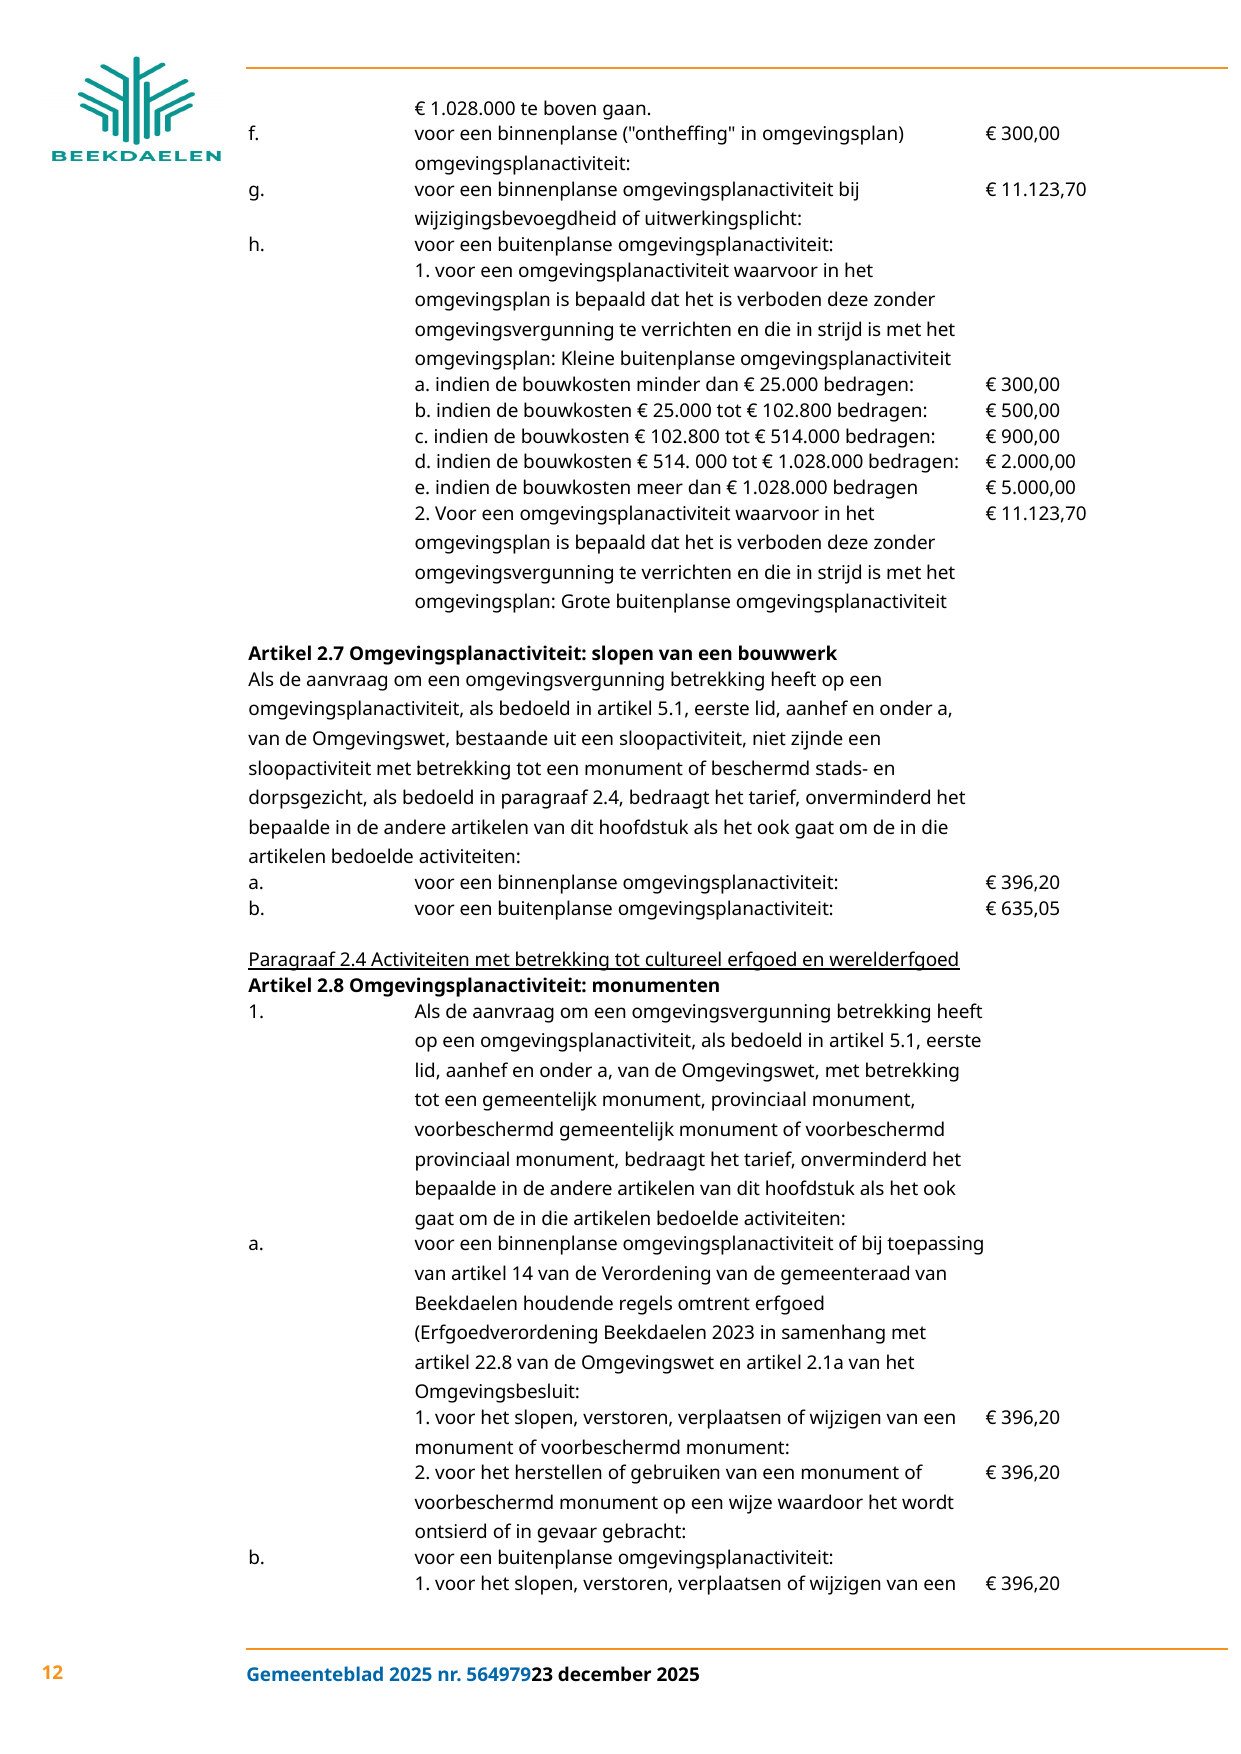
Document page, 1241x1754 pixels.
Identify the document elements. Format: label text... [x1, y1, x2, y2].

table_cell a. indien de bouwkosten minder dan € 25.000 bedragen: [414, 371, 985, 397]
table_cell € 5.000,00 [985, 474, 1152, 500]
table_cell 1. [248, 998, 414, 1231]
table_cell [248, 615, 1152, 640]
table_cell € 635,05 [985, 895, 1152, 921]
table_cell [248, 921, 1152, 946]
table_cell f. [248, 121, 414, 176]
table_cell voor een binnenplanse ("ontheffing" in omgevingsplan) omgevingsplanactiviteit: [414, 121, 985, 176]
table_cell [248, 371, 414, 397]
table_cell 1. voor het slopen, verstoren, verplaatsen of wijzigen van een monument of voorbeschermd monument: [414, 1404, 985, 1459]
table_cell [248, 1404, 414, 1459]
table_cell 2. Voor een omgevingsplanactiviteit waarvoor in het omgevingsplan is bepaald dat het is verboden deze zonder omgevingsvergunning te verrichten en die in strijd is met het omgevingsplan: Grote buitenplanse omgevingsplanactiviteit [414, 500, 985, 614]
table_cell [985, 972, 1152, 998]
table_cell [985, 998, 1152, 1231]
table_cell [248, 95, 414, 121]
table_cell [248, 500, 414, 614]
table_cell € 11.123,70 [985, 500, 1152, 614]
table_cell € 396,20 [985, 869, 1152, 895]
table_cell [985, 95, 1152, 121]
table_cell [248, 397, 414, 423]
table_cell b. [248, 895, 414, 921]
table_cell [985, 666, 1152, 869]
table_cell € 500,00 [985, 397, 1152, 423]
table_cell € 11.123,70 [985, 176, 1152, 231]
table_cell c. indien de bouwkosten € 102.800 tot € 514.000 bedragen: [414, 423, 985, 448]
table_cell € 300,00 [985, 121, 1152, 176]
table_cell Artikel 2.7 Omgevingsplanactiviteit: slopen van een bouwwerk [248, 640, 985, 666]
table_cell Artikel 2.8 Omgevingsplanactiviteit: monumenten [248, 972, 985, 998]
table_cell € 300,00 [985, 371, 1152, 397]
table_cell b. [248, 1545, 414, 1570]
table_cell [985, 1545, 1152, 1570]
table_cell 1. voor een omgevingsplanactiviteit waarvoor in het omgevingsplan is bepaald dat het is verboden deze zonder omgevingsvergunning te verrichten en die in strijd is met het omgevingsplan: Kleine buitenplanse omgevingsplanactiviteit [414, 257, 985, 371]
table_cell € 900,00 [985, 423, 1152, 448]
table_cell a. [248, 1231, 414, 1404]
table_cell Als de aanvraag om een omgevingsvergunning betrekking heeft op een omgevingsplanactiviteit, als bedoeld in artikel 5.1, eerste lid, aanhef en onder a, van de Omgevingswet, met betrekking tot een gemeentelijk monument, provinciaal monument, voorbeschermd gemeentelijk monument of voorbeschermd provinciaal monument, bedraagt het tarief, onverminderd het bepaalde in de andere artikelen van dit hoofdstuk als het ook gaat om de in die artikelen bedoelde activiteiten: [414, 998, 985, 1231]
table_cell [985, 640, 1152, 666]
table_cell € 1.028.000 te boven gaan. [414, 95, 985, 121]
table_cell g. [248, 176, 414, 231]
table_cell Als de aanvraag om een omgevingsvergunning betrekking heeft op een omgevingsplanactiviteit, als bedoeld in artikel 5.1, eerste lid, aanhef en onder a, van de Omgevingswet, bestaande uit een sloopactiviteit, niet zijnde een sloopactiviteit met betrekking tot een monument of beschermd stads- en dorpsgezicht, als bedoeld in paragraaf 2.4, bedraagt het tarief, onverminderd het bepaalde in de andere artikelen van dit hoofdstuk als het ook gaat om de in die artikelen bedoelde activiteiten: [248, 666, 985, 869]
table_cell € 396,20 [985, 1404, 1152, 1459]
table_cell [248, 1460, 414, 1544]
table_cell [248, 474, 414, 500]
table_cell [985, 257, 1152, 371]
table_cell voor een binnenplanse omgevingsplanactiviteit bij wijzigingsbevoegdheid of uitwerkingsplicht: [414, 176, 985, 231]
picture [41, 47, 231, 172]
table_cell [248, 1570, 414, 1596]
table_cell € 396,20 [985, 1460, 1152, 1544]
table_cell [985, 231, 1152, 257]
table_cell € 396,20 [985, 1570, 1152, 1596]
table_cell d. indien de bouwkosten € 514. 000 tot € 1.028.000 bedragen: [414, 449, 985, 474]
table_cell e. indien de bouwkosten meer dan € 1.028.000 bedragen [414, 474, 985, 500]
table_cell [248, 257, 414, 371]
table_cell b. indien de bouwkosten € 25.000 tot € 102.800 bedragen: [414, 397, 985, 423]
table_cell voor een buitenplanse omgevingsplanactiviteit: [414, 895, 985, 921]
table_cell [248, 423, 414, 448]
table_cell voor een binnenplanse omgevingsplanactiviteit of bij toepassing van artikel 14 van de Verordening van de gemeenteraad van Beekdaelen houdende regels omtrent erfgoed (Erfgoedverordening Beekdaelen 2023 in samenhang met artikel 22.8 van de Omgevingswet en artikel 2.1a van het Omgevingsbesluit: [414, 1231, 985, 1404]
table_cell a. [248, 869, 414, 895]
table_cell 2. voor het herstellen of gebruiken van een monument of voorbeschermd monument op een wijze waardoor het wordt ontsierd of in gevaar gebracht: [414, 1460, 985, 1544]
table_cell [248, 449, 414, 474]
table_cell 1. voor het slopen, verstoren, verplaatsen of wijzigen van een [414, 1570, 985, 1596]
table_cell Paragraaf 2.4 Activiteiten met betrekking tot cultureel erfgoed en werelderfgoed [248, 946, 1152, 972]
table_cell € 2.000,00 [985, 449, 1152, 474]
table_cell h. [248, 231, 414, 257]
table_cell voor een buitenplanse omgevingsplanactiviteit: [414, 1545, 985, 1570]
table_cell voor een buitenplanse omgevingsplanactiviteit: [414, 231, 985, 257]
table_cell voor een binnenplanse omgevingsplanactiviteit: [414, 869, 985, 895]
table_cell [985, 1231, 1152, 1404]
